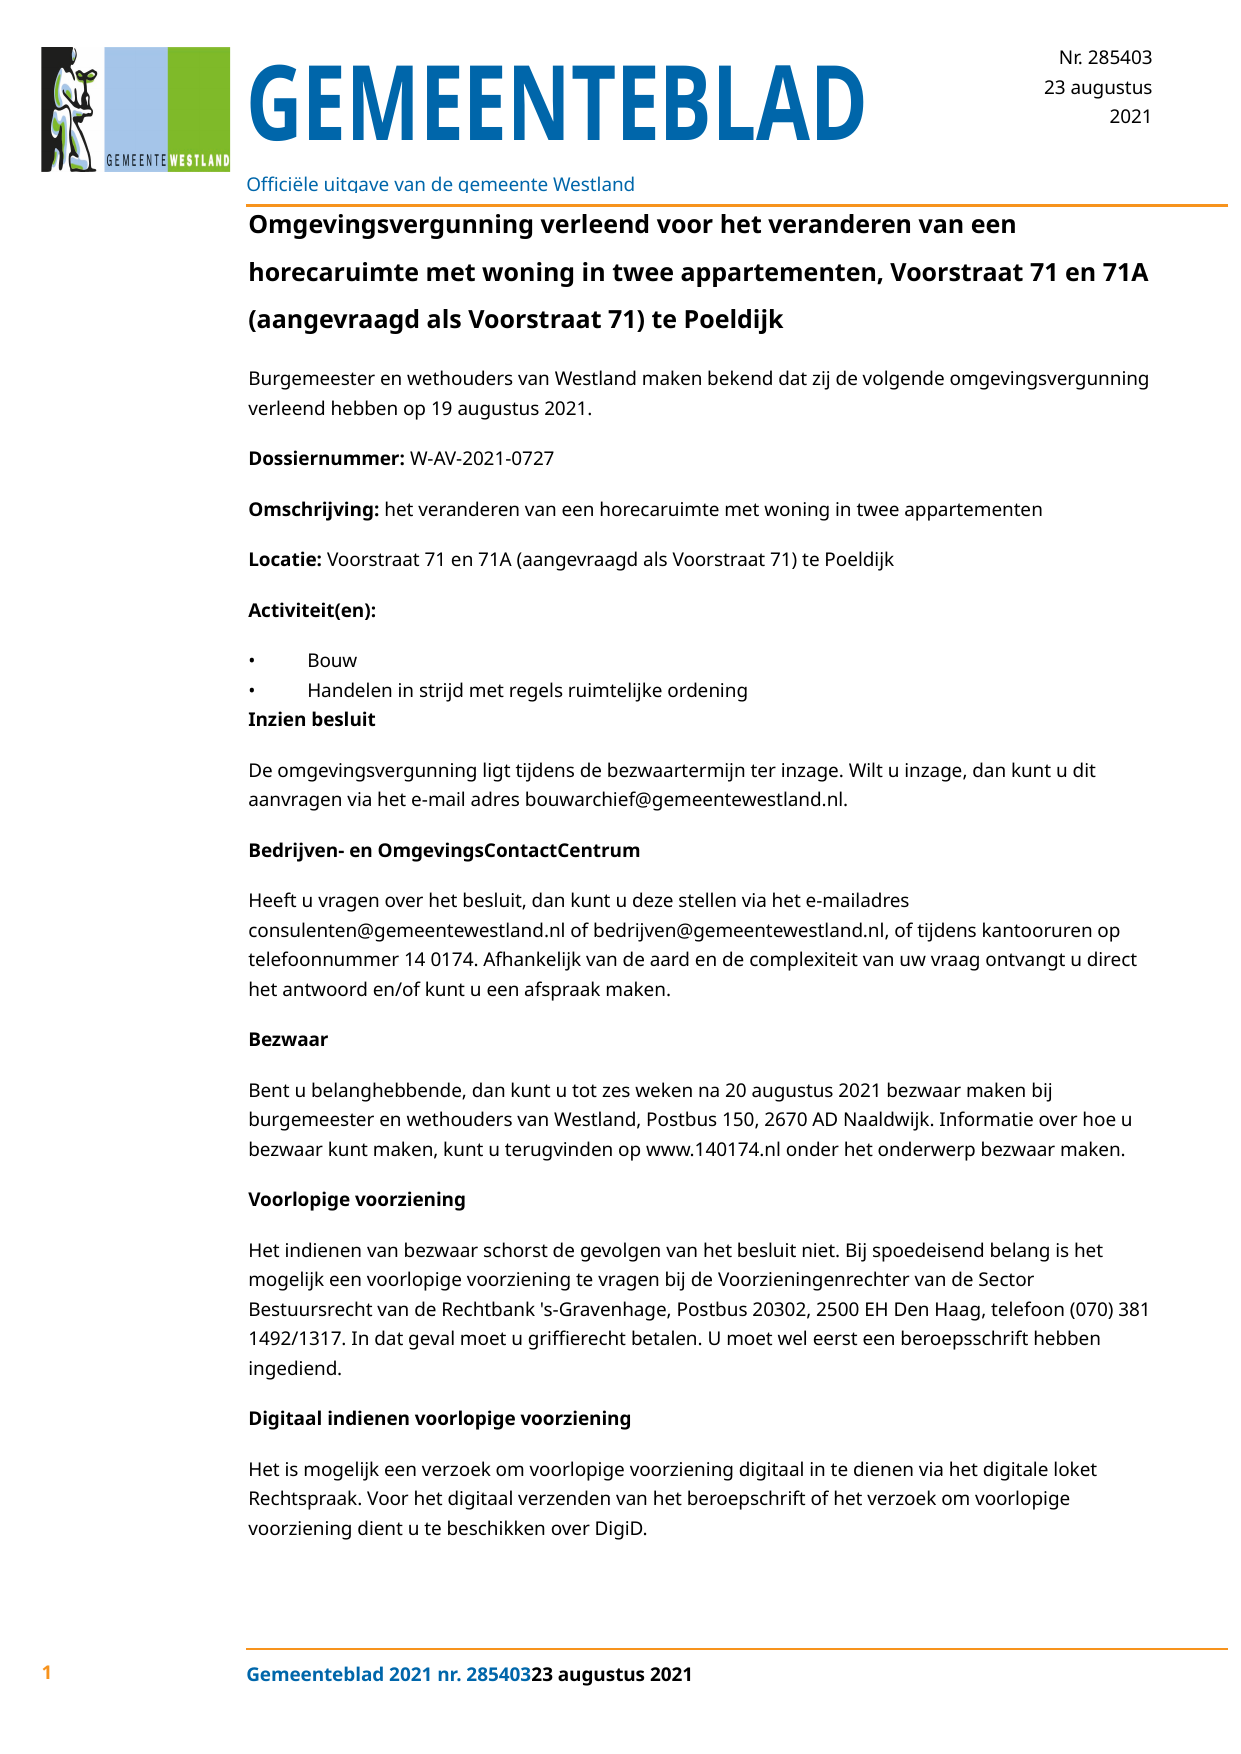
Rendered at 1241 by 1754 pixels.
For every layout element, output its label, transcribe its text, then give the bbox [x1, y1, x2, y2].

list Handelen in strijd met regels ruimtelijke ordening [248, 677, 1152, 702]
text Dossiernummer: W-AV-2021-0727 [248, 446, 1152, 471]
text Activiteit(en): [248, 597, 1152, 622]
text Heeft u vragen over het besluit, dan kunt u deze stellen via het e-mailadres consulenten@gemeentewestland.nl of bedrijven@gemeentewestland.nl, of tijdens kantooruren op telefoonnummer 14 0174. Afhankelijk van de aard en de complexiteit van uw vraag ontvangt u direct het antwoord en/of kunt u een afspraak maken. [248, 887, 1152, 1002]
text De omgevingsvergunning ligt tijdens de bezwaartermijn ter inzage. Wilt u inzage, dan kunt u dit aanvragen via het e-mail adres bouwarchief@gemeentewestland.nl. [248, 757, 1152, 812]
text Het is mogelijk een verzoek om voorlopige voorziening digitaal in te dienen via het digitale loket Rechtspraak. Voor het digitaal verzenden van het beroepschrift of het verzoek om voorlopige voorziening dient u te beschikken over DigiD. [248, 1456, 1152, 1541]
text Voorlopige voorziening [248, 1186, 1152, 1212]
text Digitaal indienen voorlopige voorziening [248, 1406, 1152, 1431]
text Het indienen van bezwaar schorst de gevolgen van het besluit niet. Bij spoedeisend belang is het mogelijk een voorlopige voorziening te vragen bij de Voorzieningenrechter van de Sector Bestuursrecht van de Rechtbank 's-Gravenhage, Postbus 20302, 2500 EH Den Haag, telefoon (070) 381 1492/1317. In dat geval moet u griffierecht betalen. U moet wel eerst een beroepsschrift hebben ingediend. [248, 1237, 1152, 1381]
text Locatie: Voorstraat 71 en 71A (aangevraagd als Voorstraat 71) te Poeldijk [248, 546, 1152, 572]
text Burgemeester en wethouders van Westland maken bekend dat zij de volgende omgevingsvergunning verleend hebben op 19 augustus 2021. [248, 366, 1152, 421]
list Bouw [248, 647, 1152, 673]
text Omschrijving: het veranderen van een horecaruimte met woning in twee appartementen [248, 496, 1152, 522]
text Omgevingsvergunning verleend voor het veranderen van een horecaruimte met woning in twee appartementen, Voorstraat 71 en 71A (aangevraagd als Voorstraat 71) te Poeldijk [248, 207, 1152, 336]
text Bedrijven- en OmgevingsContactCentrum [248, 837, 1152, 862]
picture [41, 47, 231, 172]
text Inzien besluit [248, 706, 1152, 732]
text Bent u belanghebbende, dan kunt u tot zes weken na 20 augustus 2021 bezwaar maken bij burgemeester en wethouders van Westland, Postbus 150, 2670 AD Naaldwijk. Informatie over hoe u bezwaar kunt maken, kunt u terugvinden op www.140174.nl onder het onderwerp bezwaar maken. [248, 1077, 1152, 1162]
text Bezwaar [248, 1026, 1152, 1052]
